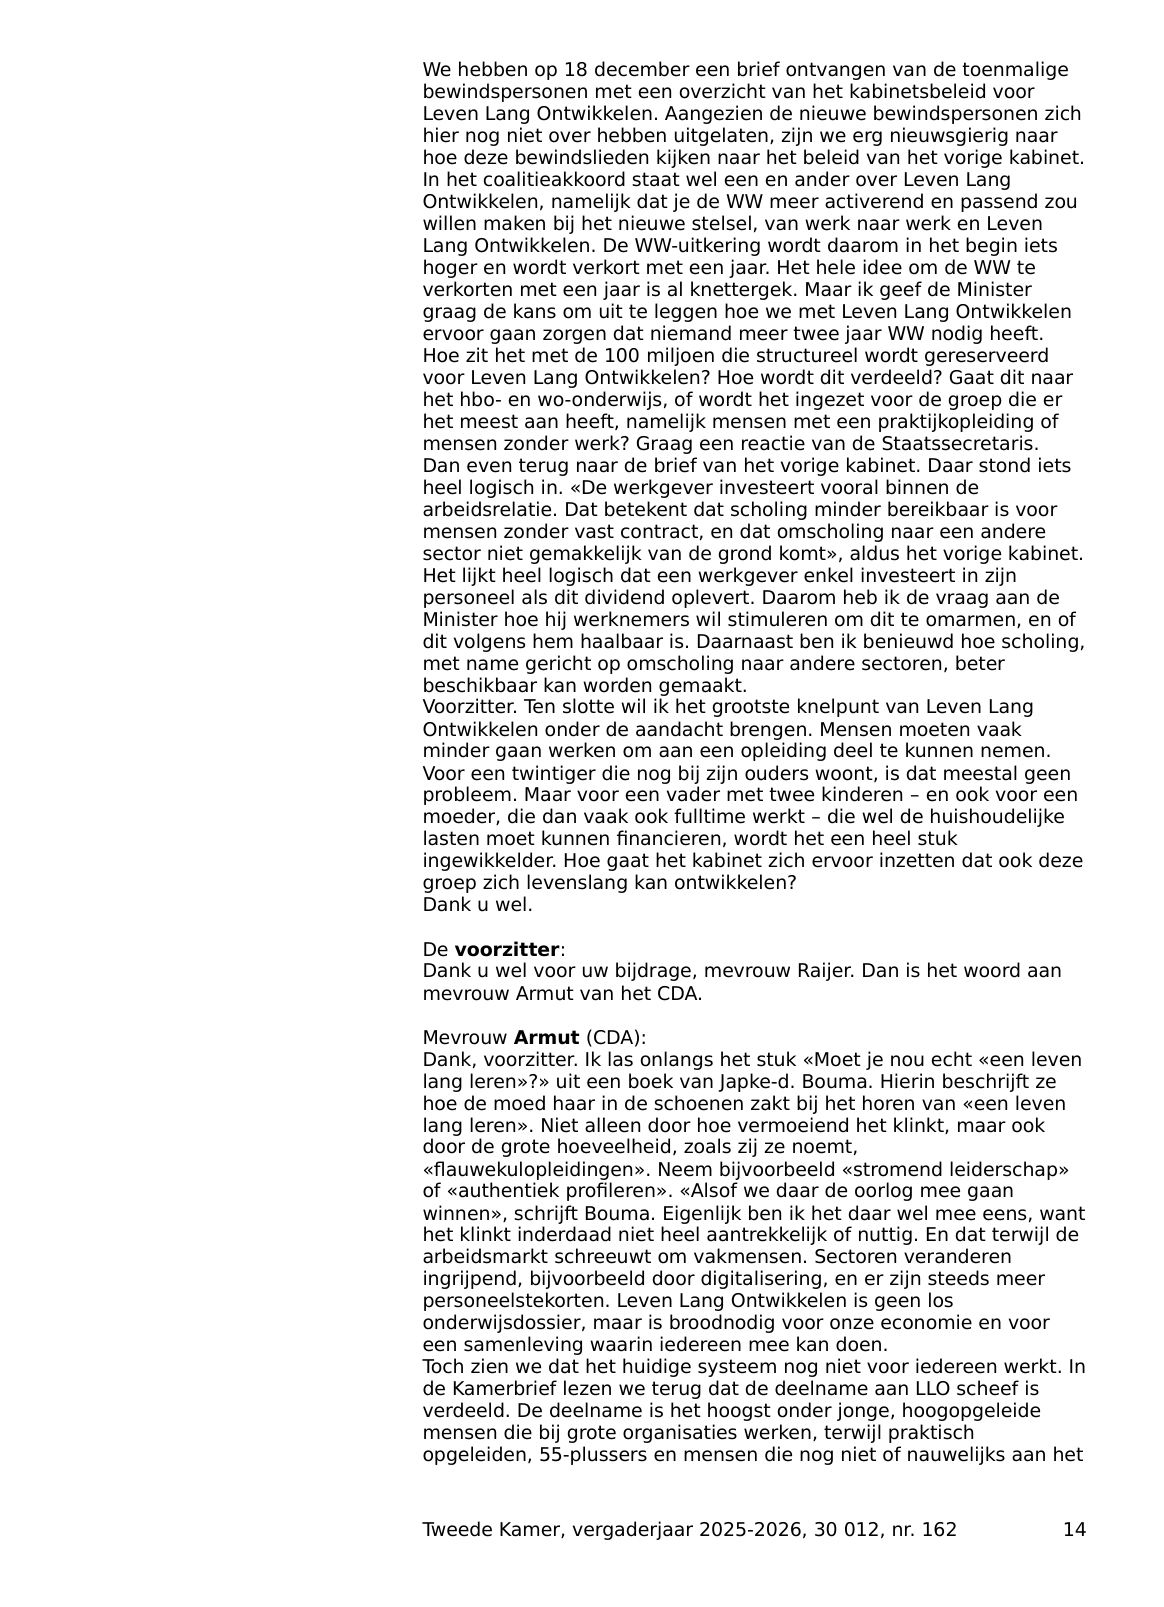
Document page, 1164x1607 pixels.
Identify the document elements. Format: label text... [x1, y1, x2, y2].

text Dan even terug naar de brief van het vorige kabinet. Daar stond iets heel logisch in. «De werkgever investeert vooral binnen de arbeidsrelatie. Dat betekent dat scholing minder bereikbaar is voor mensen zonder vast contract, en dat omscholing naar een andere sector niet gemakkelijk van de grond komt», aldus het vorige kabinet. Het lijkt heel logisch dat een werkgever enkel investeert in zijn personeel als dit dividend oplevert. Daarom heb ik de vraag aan de Minister hoe hij werknemers wil stimuleren om dit te omarmen, en of dit volgens hem haalbaar is. Daarnaast ben ik benieuwd hoe scholing, met name gericht op omscholing naar andere sectoren, beter beschikbaar kan worden gemaakt. [422, 455, 1087, 696]
text De voorzitter: [422, 938, 1087, 960]
text Dank u wel. [422, 894, 1087, 916]
text Dank u wel voor uw bijdrage, mevrouw Raijer. Dan is het woord aan mevrouw Armut van het CDA. [422, 960, 1087, 1004]
text Dank, voorzitter. Ik las onlangs het stuk «Moet je nou echt «een leven lang leren»?» uit een boek van Japke-d. Bouma. Hierin beschrijft ze hoe de moed haar in de schoenen zakt bij het horen van «een leven lang leren». Niet alleen door hoe vermoeiend het klinkt, maar ook door de grote hoeveelheid, zoals zij ze noemt, «flauwekulopleidingen». Neem bijvoorbeeld «stromend leiderschap» of «authentiek profileren». «Alsof we daar de oorlog mee gaan winnen», schrijft Bouma. Eigenlijk ben ik het daar wel mee eens, want het klinkt inderdaad niet heel aantrekkelijk of nuttig. En dat terwijl de arbeidsmarkt schreeuwt om vakmensen. Sectoren veranderen ingrijpend, bijvoorbeeld door digitalisering, en er zijn steeds meer personeelstekorten. Leven Lang Ontwikkelen is geen los onderwijsdossier, maar is broodnodig voor onze economie en voor een samenleving waarin iedereen mee kan doen. [422, 1048, 1087, 1356]
text Voorzitter. Ten slotte wil ik het grootste knelpunt van Leven Lang Ontwikkelen onder de aandacht brengen. Mensen moeten vaak minder gaan werken om aan een opleiding deel te kunnen nemen. Voor een twintiger die nog bij zijn ouders woont, is dat meestal geen probleem. Maar voor een vader met twee kinderen – en ook voor een moeder, die dan vaak ook fulltime werkt – die wel de huishoudelijke lasten moet kunnen financieren, wordt het een heel stuk ingewikkelder. Hoe gaat het kabinet zich ervoor inzetten dat ook deze groep zich levenslang kan ontwikkelen? [422, 696, 1087, 894]
text Mevrouw Armut (CDA): [422, 1027, 1087, 1048]
text We hebben op 18 december een brief ontvangen van de toenmalige bewindspersonen met een overzicht van het kabinetsbeleid voor Leven Lang Ontwikkelen. Aangezien de nieuwe bewindspersonen zich hier nog niet over hebben uitgelaten, zijn we erg nieuwsgierig naar hoe deze bewindslieden kijken naar het beleid van het vorige kabinet. In het coalitieakkoord staat wel een en ander over Leven Lang Ontwikkelen, namelijk dat je de WW meer activerend en passend zou willen maken bij het nieuwe stelsel, van werk naar werk en Leven Lang Ontwikkelen. De WW-uitkering wordt daarom in het begin iets hoger en wordt verkort met een jaar. Het hele idee om de WW te verkorten met een jaar is al knettergek. Maar ik geef de Minister graag de kans om uit te leggen hoe we met Leven Lang Ontwikkelen ervoor gaan zorgen dat niemand meer twee jaar WW nodig heeft. Hoe zit het met de 100 miljoen die structureel wordt gereserveerd voor Leven Lang Ontwikkelen? Hoe wordt dit verdeeld? Gaat dit naar het hbo- en wo-onderwijs, of wordt het ingezet voor de groep die er het meest aan heeft, namelijk mensen met een praktijkopleiding of mensen zonder werk? Graag een reactie van de Staatssecretaris. [422, 59, 1087, 455]
text Toch zien we dat het huidige systeem nog niet voor iedereen werkt. In de Kamerbrief lezen we terug dat de deelname aan LLO scheef is verdeeld. De deelname is het hoogst onder jonge, hoogopgeleide mensen die bij grote organisaties werken, terwijl praktisch opgeleiden, 55-plussers en mensen die nog niet of nauwelijks aan het [422, 1356, 1087, 1466]
